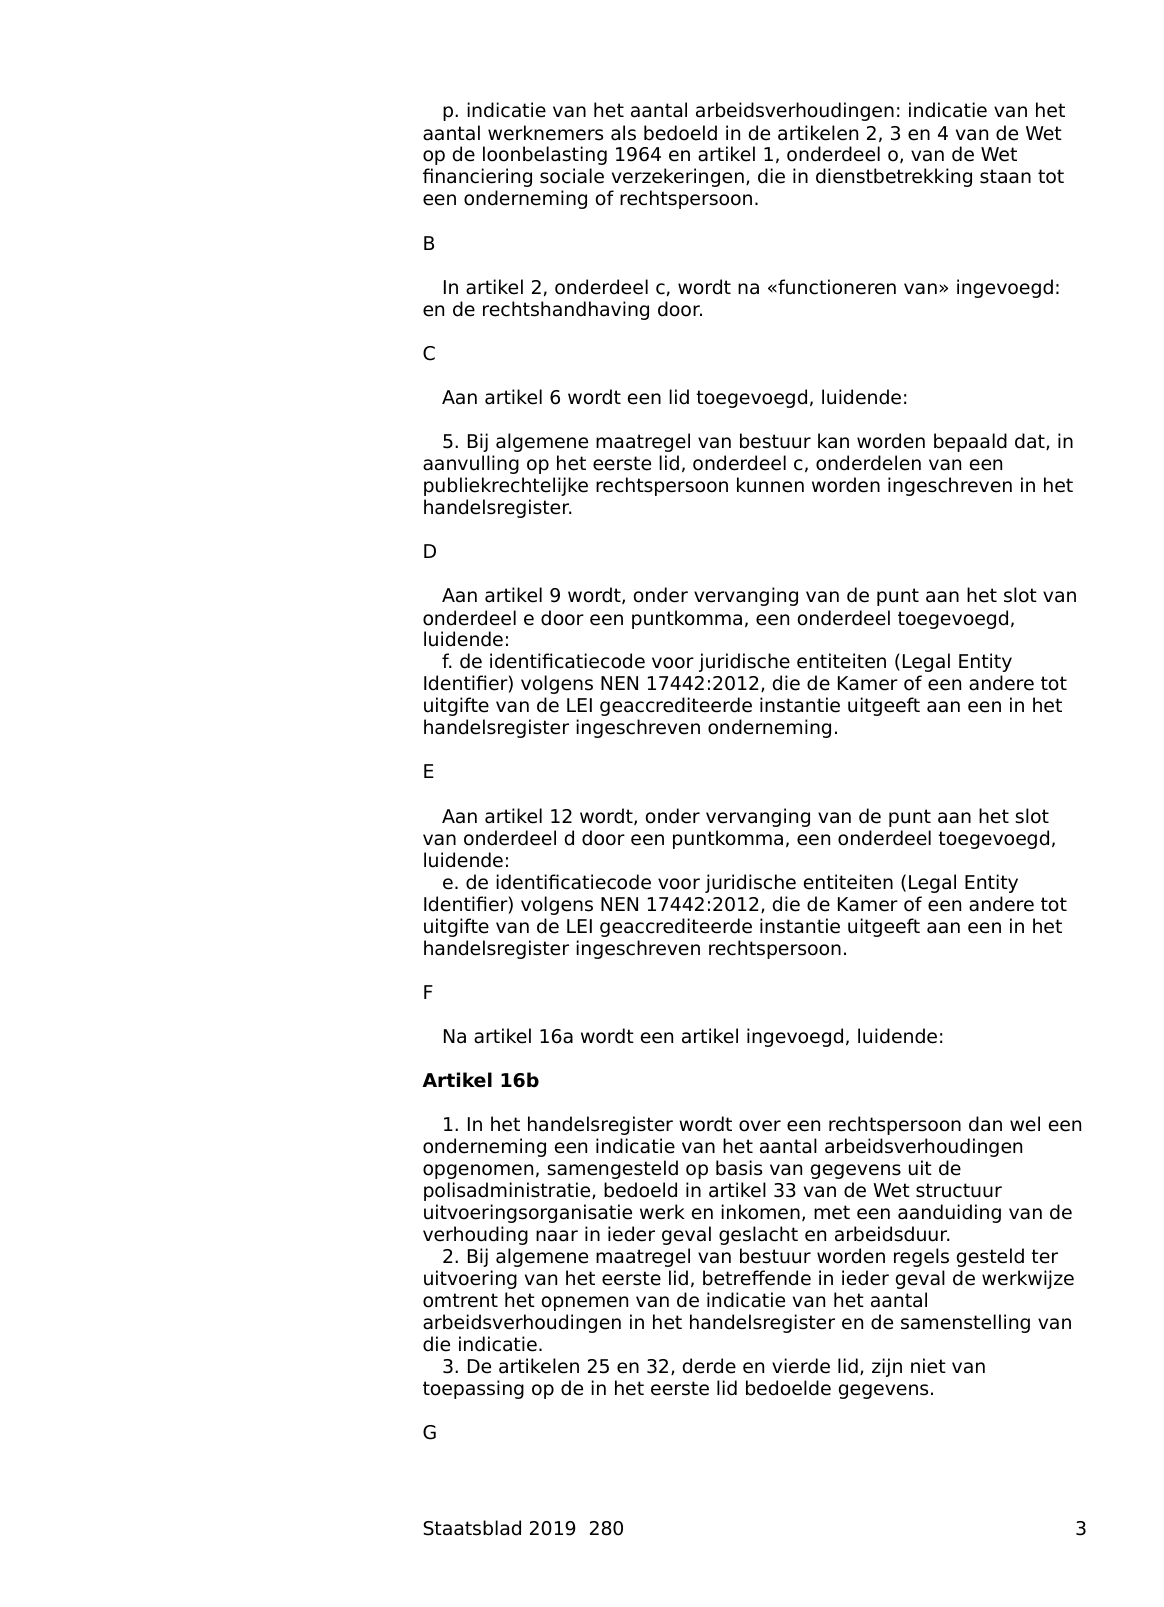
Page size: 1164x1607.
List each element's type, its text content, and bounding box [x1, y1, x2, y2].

text D [422, 541, 1087, 563]
text F [422, 982, 1087, 1004]
text 5. Bij algemene maatregel van bestuur kan worden bepaald dat, in aanvulling op het eerste lid, onderdeel c, onderdelen van een publiekrechtelijke rechtspersoon kunnen worden ingeschreven in het handelsregister. [422, 431, 1087, 519]
text In artikel 2, onderdeel c, wordt na «functioneren van» ingevoegd: en de rechtshandhaving door. [422, 277, 1087, 321]
text B [422, 232, 1087, 254]
text E [422, 761, 1087, 783]
text C [422, 343, 1087, 365]
text Aan artikel 12 wordt, onder vervanging van de punt aan het slot van onderdeel d door een puntkomma, een onderdeel toegevoegd, luidende: [422, 806, 1087, 872]
text 1. In het handelsregister wordt over een rechtspersoon dan wel een onderneming een indicatie van het aantal arbeidsverhoudingen opgenomen, samengesteld op basis van gegevens uit de polisadministratie, bedoeld in artikel 33 van de Wet structuur uitvoeringsorganisatie werk en inkomen, met een aanduiding van de verhouding naar in ieder geval geslacht en arbeidsduur. [422, 1114, 1087, 1246]
text p. indicatie van het aantal arbeidsverhoudingen: indicatie van het aantal werknemers als bedoeld in de artikelen 2, 3 en 4 van de Wet op de loonbelasting 1964 en artikel 1, onderdeel o, van de Wet financiering sociale verzekeringen, die in dienstbetrekking staan tot een onderneming of rechtspersoon. [422, 100, 1087, 210]
text 2. Bij algemene maatregel van bestuur worden regels gesteld ter uitvoering van het eerste lid, betreffende in ieder geval de werkwijze omtrent het opnemen van de indicatie van het aantal arbeidsverhoudingen in het handelsregister en de samenstelling van die indicatie. [422, 1246, 1087, 1356]
text Na artikel 16a wordt een artikel ingevoegd, luidende: [422, 1026, 1087, 1048]
text 3. De artikelen 25 en 32, derde en vierde lid, zijn niet van toepassing op de in het eerste lid bedoelde gegevens. [422, 1356, 1087, 1400]
subtitle Artikel 16b [422, 1070, 1087, 1092]
text f. de identificatiecode voor juridische entiteiten (Legal Entity Identifier) volgens NEN 17442:2012, die de Kamer of een andere tot uitgifte van de LEI geaccrediteerde instantie uitgeeft aan een in het handelsregister ingeschreven onderneming. [422, 651, 1087, 739]
text Aan artikel 9 wordt, onder vervanging van de punt aan het slot van onderdeel e door een puntkomma, een onderdeel toegevoegd, luidende: [422, 585, 1087, 651]
text G [422, 1422, 1087, 1444]
text Aan artikel 6 wordt een lid toegevoegd, luidende: [422, 387, 1087, 409]
text e. de identificatiecode voor juridische entiteiten (Legal Entity Identifier) volgens NEN 17442:2012, die de Kamer of een andere tot uitgifte van de LEI geaccrediteerde instantie uitgeeft aan een in het handelsregister ingeschreven rechtspersoon. [422, 872, 1087, 959]
